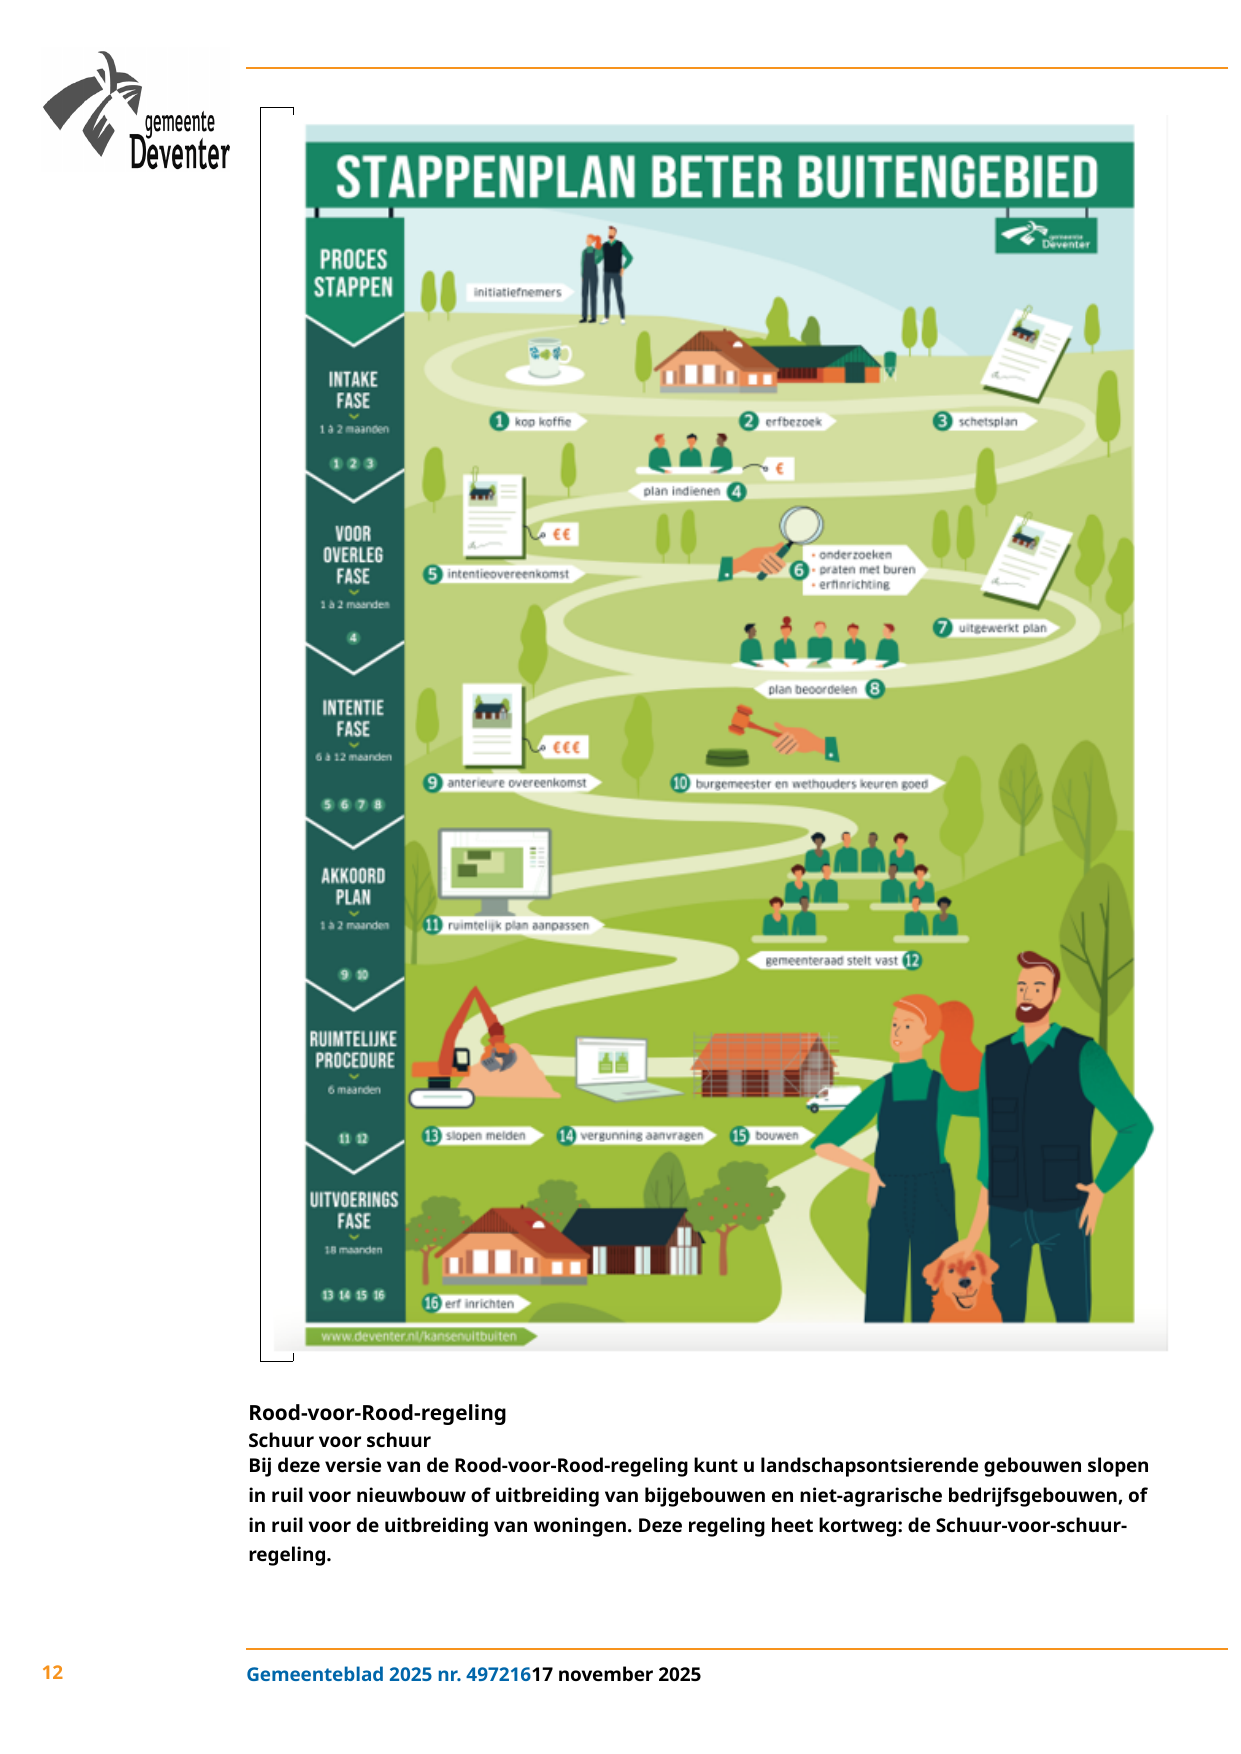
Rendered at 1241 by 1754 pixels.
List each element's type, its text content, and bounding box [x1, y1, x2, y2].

picture [268, 115, 1173, 1353]
picture [41, 47, 231, 172]
text Rood-voor-Rood-regeling [248, 1398, 1152, 1427]
text Bij deze versie van de Rood-voor-Rood-regeling kunt u landschapsontsierende gebouwen slopen in ruil voor nieuwbouw of uitbreiding van bijgebouwen en niet-agrarische bedrijfsgebouwen, of in ruil voor de uitbreiding van woningen. Deze regeling heet kortweg: de Schuur-voor-schuur-regeling. [248, 1453, 1152, 1567]
text Schuur voor schuur [248, 1427, 1152, 1453]
